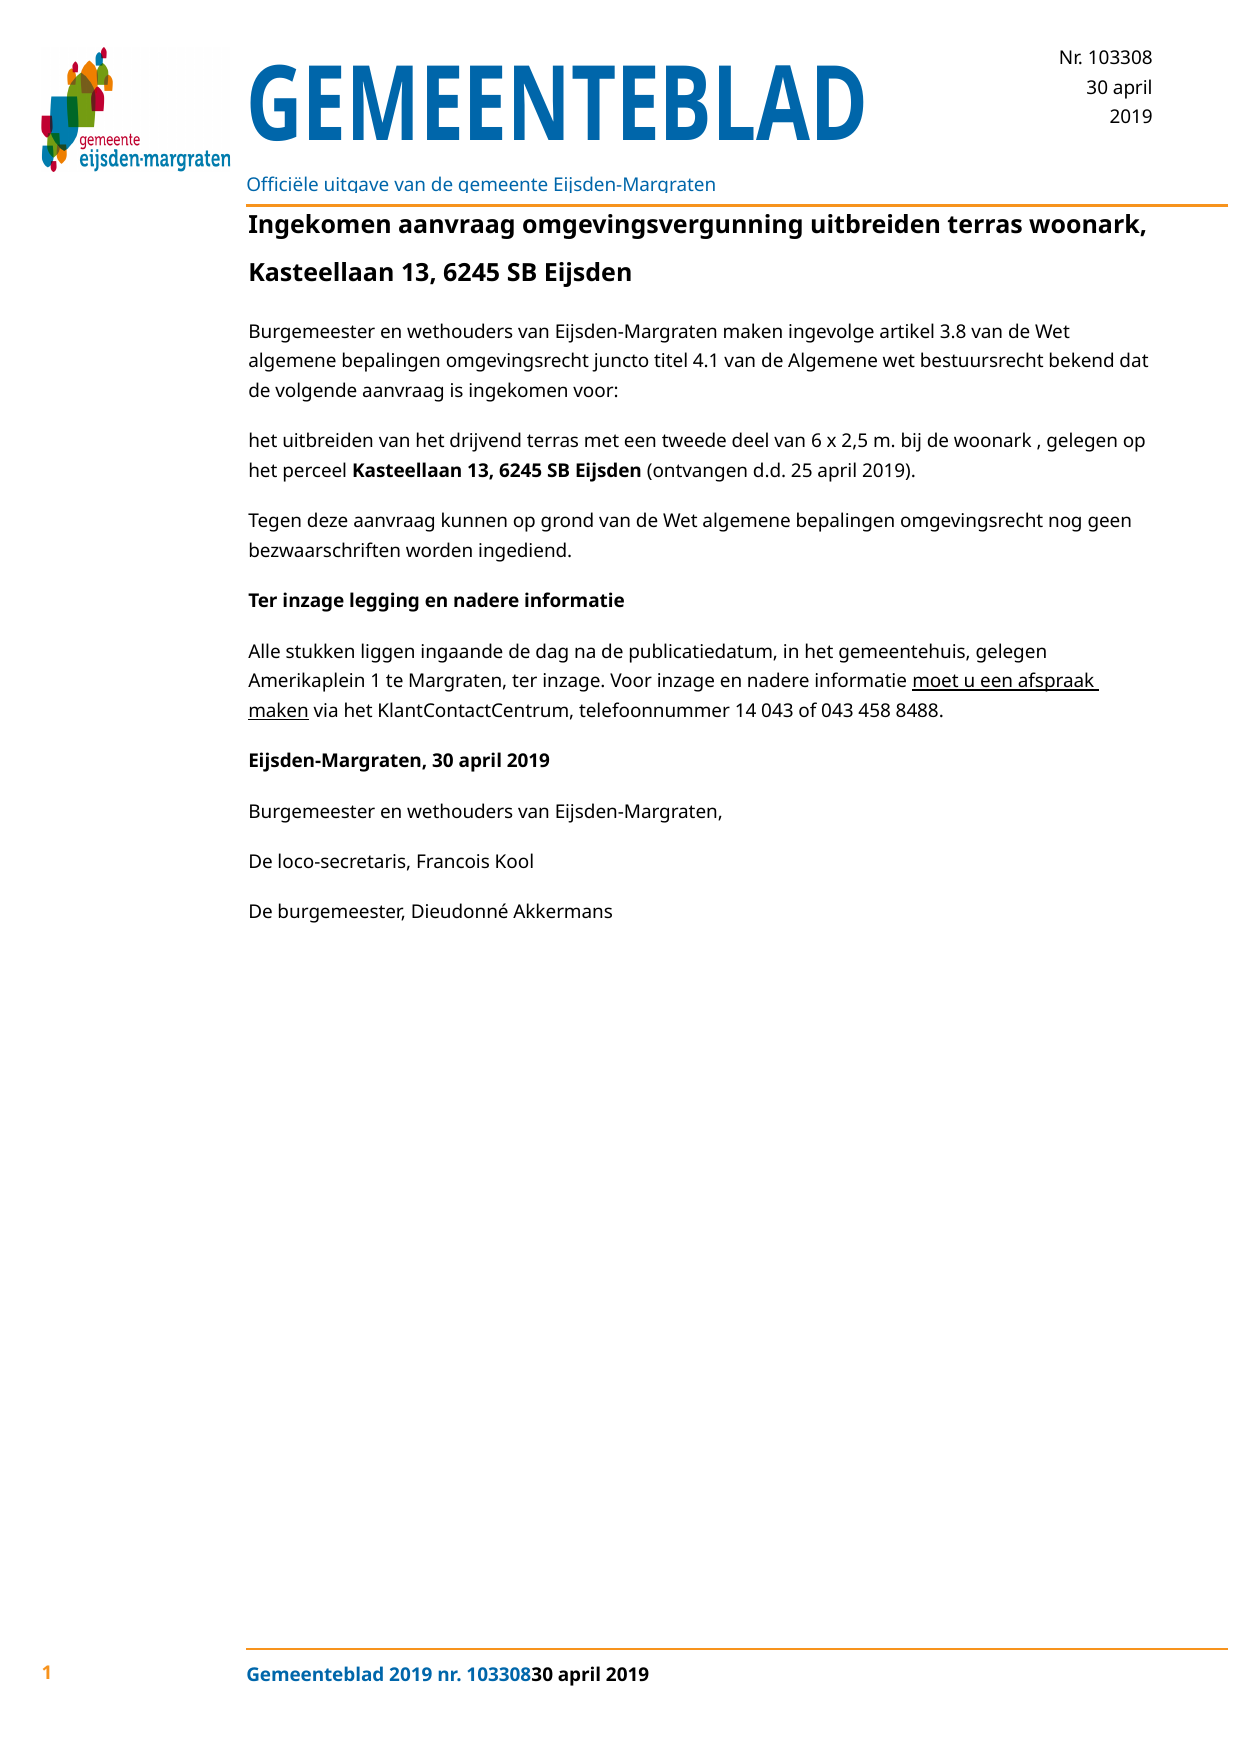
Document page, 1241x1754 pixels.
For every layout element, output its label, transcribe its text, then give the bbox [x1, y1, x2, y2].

text De loco-secretaris, Francois Kool [248, 848, 1152, 874]
text Ter inzage legging en nadere informatie [248, 587, 1152, 613]
text Eijsden-Margraten, 30 april 2019 [248, 747, 1152, 773]
picture [41, 47, 231, 172]
text het uitbreiden van het drijvend terras met een tweede deel van 6 x 2,5 m. bij de woonark , gelegen op het perceel Kasteellaan 13, 6245 SB Eijsden (ontvangen d.d. 25 april 2019). [248, 427, 1152, 483]
text Alle stukken liggen ingaande de dag na de publicatiedatum, in het gemeentehuis, gelegen Amerikaplein 1 te Margraten, ter inzage. Voor inzage en nadere informatie moet u een afspraak maken via het KlantContactCentrum, telefoonnummer 14 043 of 043 458 8488. [248, 638, 1152, 723]
text Ingekomen aanvraag omgevingsvergunning uitbreiden terras woonark, Kasteellaan 13, 6245 SB Eijsden [248, 207, 1152, 288]
text Burgemeester en wethouders van Eijsden-Margraten, [248, 798, 1152, 824]
text Burgemeester en wethouders van Eijsden-Margraten maken ingevolge artikel 3.8 van de Wet algemene bepalingen omgevingsrecht juncto titel 4.1 van de Algemene wet bestuursrecht bekend dat de volgende aanvraag is ingekomen voor: [248, 318, 1152, 403]
text De burgemeester, Dieudonné Akkermans [248, 899, 1152, 924]
text Tegen deze aanvraag kunnen op grond van de Wet algemene bepalingen omgevingsrecht nog geen bezwaarschriften worden ingediend. [248, 507, 1152, 563]
